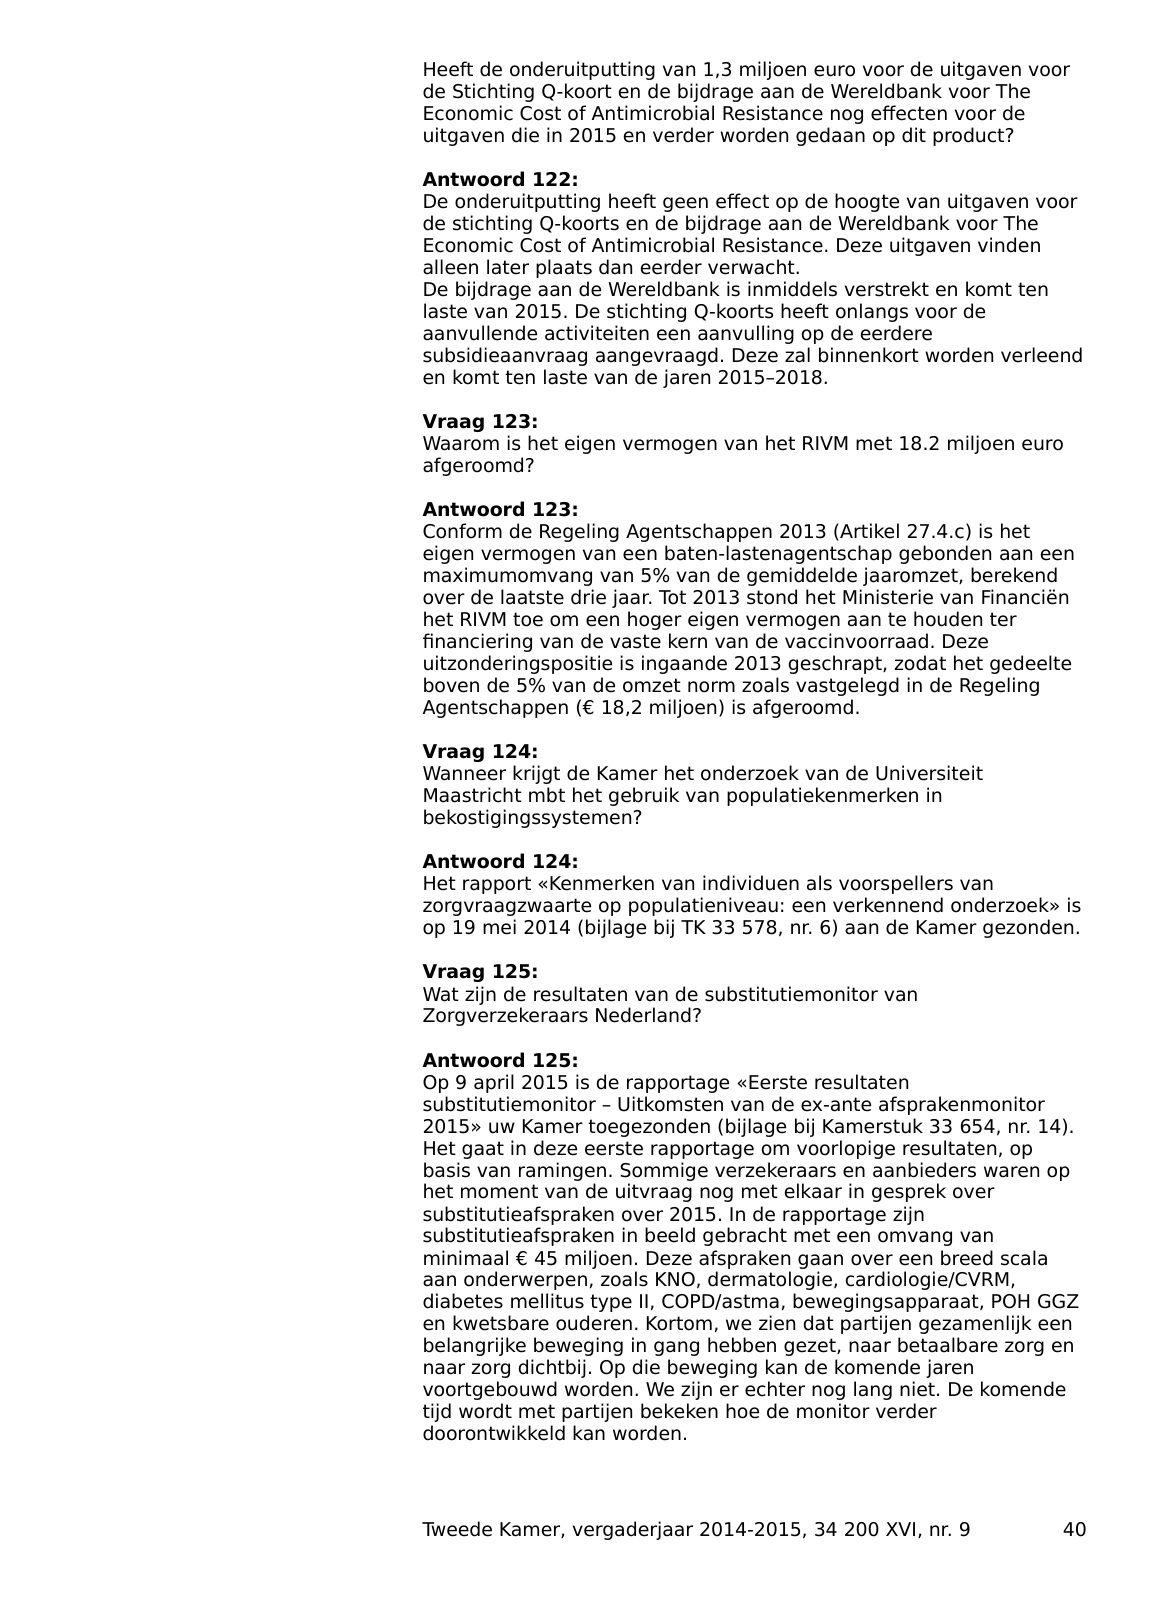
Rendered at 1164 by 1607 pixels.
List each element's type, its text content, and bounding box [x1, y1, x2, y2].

text Op 9 april 2015 is de rapportage «Eerste resultaten substitutiemonitor – Uitkomsten van de ex-ante afsprakenmonitor 2015» uw Kamer toegezonden (bijlage bij Kamerstuk 33 654, nr. 14). Het gaat in deze eerste rapportage om voorlopige resultaten, op basis van ramingen. Sommige verzekeraars en aanbieders waren op het moment van de uitvraag nog met elkaar in gesprek over substitutieafspraken over 2015. In de rapportage zijn substitutieafspraken in beeld gebracht met een omvang van minimaal € 45 miljoen. Deze afspraken gaan over een breed scala aan onderwerpen, zoals KNO, dermatologie, cardiologie/CVRM, diabetes mellitus type II, COPD/astma, bewegingsapparaat, POH GGZ en kwetsbare ouderen. Kortom, we zien dat partijen gezamenlijk een belangrijke beweging in gang hebben gezet, naar betaalbare zorg en naar zorg dichtbij. Op die beweging kan de komende jaren voortgebouwd worden. We zijn er echter nog lang niet. De komende tijd wordt met partijen bekeken hoe de monitor verder doorontwikkeld kan worden. [422, 1072, 1087, 1445]
text Waarom is het eigen vermogen van het RIVM met 18.2 miljoen euro afgeroomd? [422, 433, 1087, 477]
text Vraag 124: [422, 741, 1087, 763]
text Antwoord 122: [422, 169, 1087, 191]
text Heeft de onderuitputting van 1,3 miljoen euro voor de uitgaven voor de Stichting Q-koort en de bijdrage aan de Wereldbank voor The Economic Cost of Antimicrobial Resistance nog effecten voor de uitgaven die in 2015 en verder worden gedaan op dit product? [422, 59, 1087, 147]
text Antwoord 124: [422, 851, 1087, 873]
text Antwoord 125: [422, 1049, 1087, 1072]
text Antwoord 123: [422, 499, 1087, 521]
text De bijdrage aan de Wereldbank is inmiddels verstrekt en komt ten laste van 2015. De stichting Q-koorts heeft onlangs voor de aanvullende activiteiten een aanvulling op de eerdere subsidieaanvraag aangevraagd. Deze zal binnenkort worden verleend en komt ten laste van de jaren 2015–2018. [422, 279, 1087, 389]
text Wanneer krijgt de Kamer het onderzoek van de Universiteit Maastricht mbt het gebruik van populatiekenmerken in bekostigingssystemen? [422, 763, 1087, 829]
text De onderuitputting heeft geen effect op de hoogte van uitgaven voor de stichting Q-koorts en de bijdrage aan de Wereldbank voor The Economic Cost of Antimicrobial Resistance. Deze uitgaven vinden alleen later plaats dan eerder verwacht. [422, 191, 1087, 279]
text Conform de Regeling Agentschappen 2013 (Artikel 27.4.c) is het eigen vermogen van een baten-lastenagentschap gebonden aan een maximumomvang van 5% van de gemiddelde jaaromzet, berekend over de laatste drie jaar. Tot 2013 stond het Ministerie van Financiën het RIVM toe om een hoger eigen vermogen aan te houden ter financiering van de vaste kern van de vaccinvoorraad. Deze uitzonderingspositie is ingaande 2013 geschrapt, zodat het gedeelte boven de 5% van de omzet norm zoals vastgelegd in de Regeling Agentschappen (€ 18,2 miljoen) is afgeroomd. [422, 521, 1087, 719]
text Vraag 123: [422, 411, 1087, 433]
text Vraag 125: [422, 961, 1087, 983]
text Het rapport «Kenmerken van individuen als voorspellers van zorgvraagzwaarte op populatieniveau: een verkennend onderzoek» is op 19 mei 2014 (bijlage bij TK 33 578, nr. 6) aan de Kamer gezonden. [422, 873, 1087, 939]
text Wat zijn de resultaten van de substitutiemonitor van Zorgverzekeraars Nederland? [422, 983, 1087, 1027]
